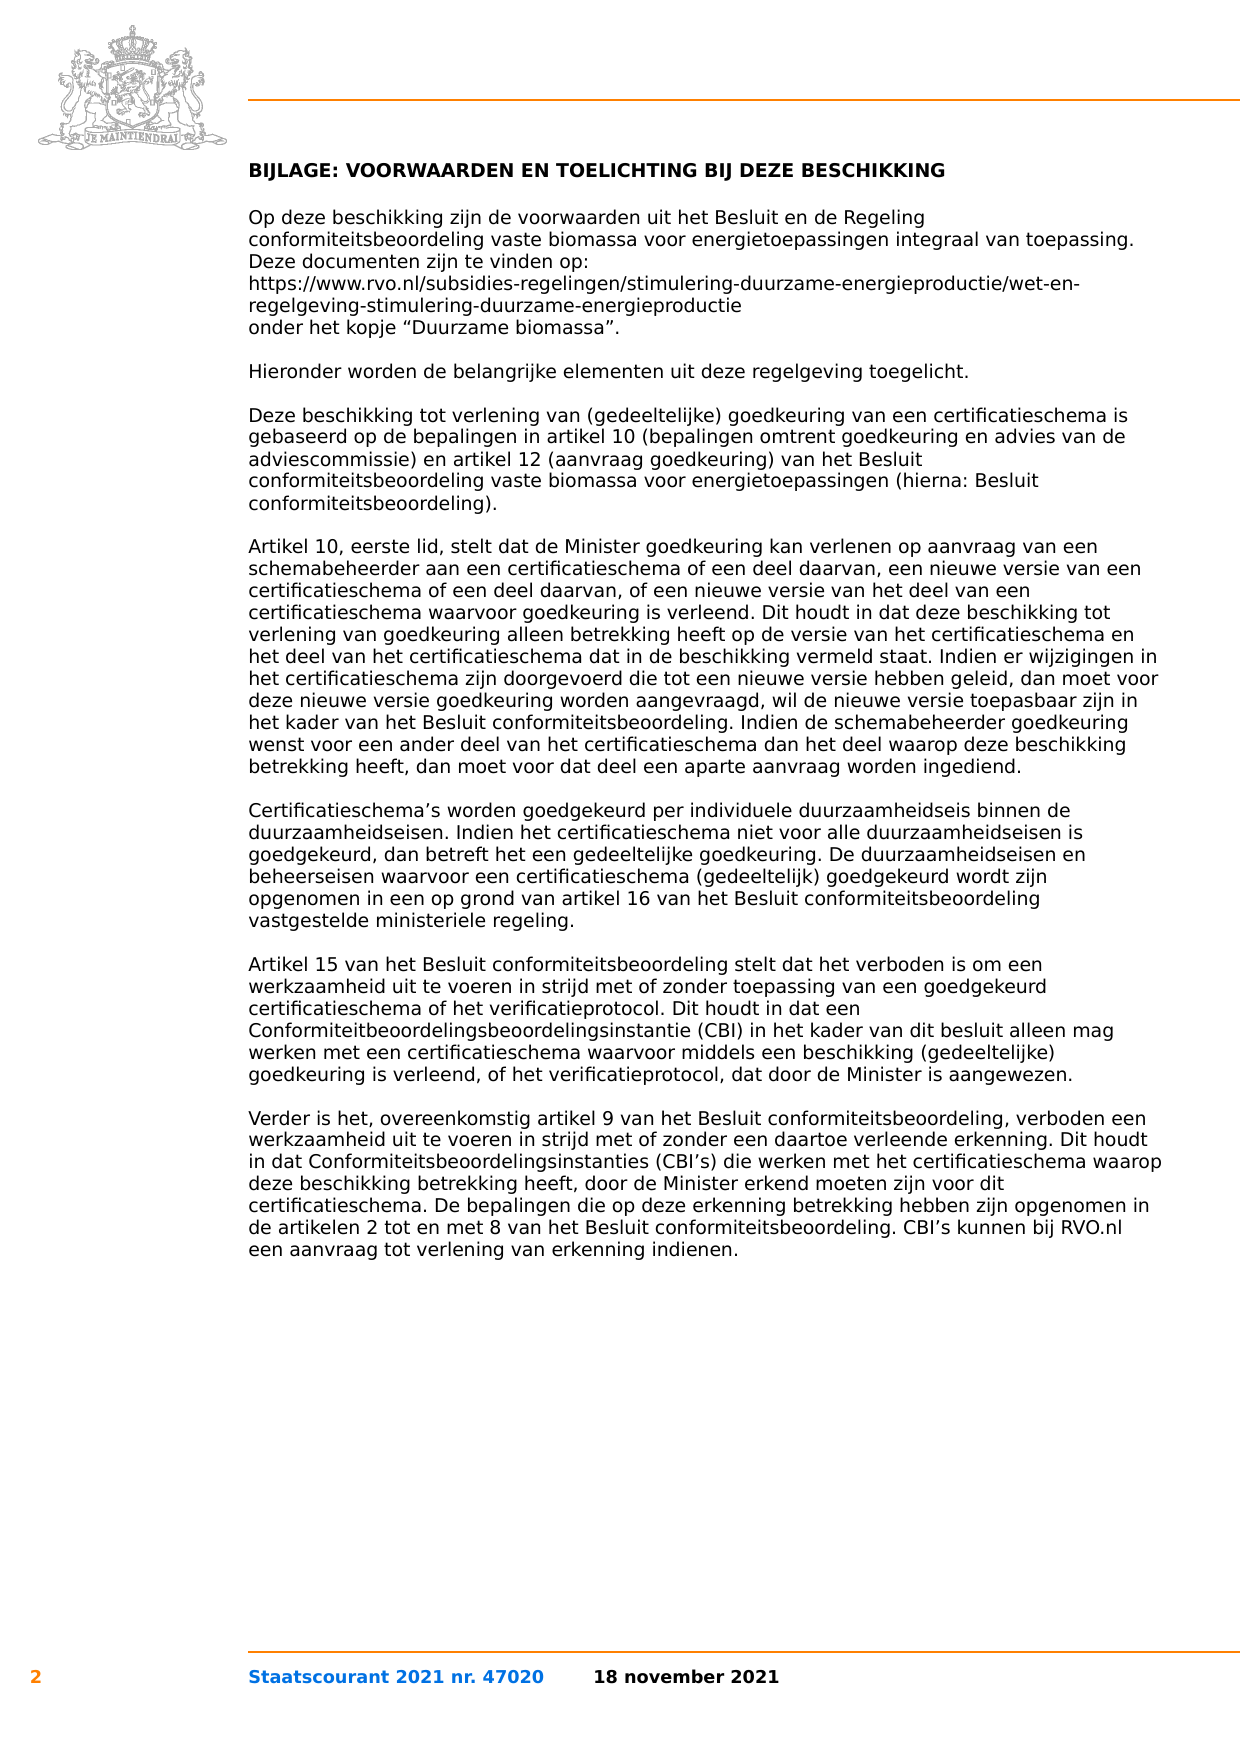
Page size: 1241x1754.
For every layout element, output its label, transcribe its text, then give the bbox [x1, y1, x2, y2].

subtitle BIJLAGE: VOORWAARDEN EN TOELICHTING BIJ DEZE BESCHIKKING [248, 160, 1163, 182]
text onder het kopje “Duurzame biomassa”. [248, 317, 1163, 339]
text Certificatieschema’s worden goedgekeurd per individuele duurzaamheidseis binnen de duurzaamheidseisen. Indien het certificatieschema niet voor alle duurzaamheidseisen is goedgekeurd, dan betreft het een gedeeltelijke goedkeuring. De duurzaamheidseisen en beheerseisen waarvoor een certificatieschema (gedeeltelijk) goedgekeurd wordt zijn opgenomen in een op grond van artikel 16 van het Besluit conformiteitsbeoordeling vastgestelde ministeriele regeling. [248, 800, 1163, 932]
text Hieronder worden de belangrijke elementen uit deze regelgeving toegelicht. [248, 361, 1163, 383]
text Artikel 10, eerste lid, stelt dat de Minister goedkeuring kan verlenen op aanvraag van een schemabeheerder aan een certificatieschema of een deel daarvan, een nieuwe versie van een certificatieschema of een deel daarvan, of een nieuwe versie van het deel van een certificatieschema waarvoor goedkeuring is verleend. Dit houdt in dat deze beschikking tot verlening van goedkeuring alleen betrekking heeft op de versie van het certificatieschema en het deel van het certificatieschema dat in de beschikking vermeld staat. Indien er wijzigingen in het certificatieschema zijn doorgevoerd die tot een nieuwe versie hebben geleid, dan moet voor deze nieuwe versie goedkeuring worden aangevraagd, wil de nieuwe versie toepasbaar zijn in het kader van het Besluit conformiteitsbeoordeling. Indien de schemabeheerder goedkeuring wenst voor een ander deel van het certificatieschema dan het deel waarop deze beschikking betrekking heeft, dan moet voor dat deel een aparte aanvraag worden ingediend. [248, 536, 1163, 778]
text https://www.rvo.nl/subsidies-regelingen/stimulering-duurzame-energieproductie/wet-en-regelgeving-stimulering-duurzame-energieproductie [248, 273, 1163, 317]
picture [38, 25, 227, 150]
text Verder is het, overeenkomstig artikel 9 van het Besluit conformiteitsbeoordeling, verboden een werkzaamheid uit te voeren in strijd met of zonder een daartoe verleende erkenning. Dit houdt in dat Conformiteitsbeoordelingsinstanties (CBI’s) die werken met het certificatieschema waarop deze beschikking betrekking heeft, door de Minister erkend moeten zijn voor dit certificatieschema. De bepalingen die op deze erkenning betrekking hebben zijn opgenomen in de artikelen 2 tot en met 8 van het Besluit conformiteitsbeoordeling. CBI’s kunnen bij RVO.nl een aanvraag tot verlening van erkenning indienen. [248, 1107, 1163, 1261]
text Deze beschikking tot verlening van (gedeeltelijke) goedkeuring van een certificatieschema is gebaseerd op de bepalingen in artikel 10 (bepalingen omtrent goedkeuring en advies van de adviescommissie) en artikel 12 (aanvraag goedkeuring) van het Besluit conformiteitsbeoordeling vaste biomassa voor energietoepassingen (hierna: Besluit conformiteitsbeoordeling). [248, 404, 1163, 514]
text Artikel 15 van het Besluit conformiteitsbeoordeling stelt dat het verboden is om een werkzaamheid uit te voeren in strijd met of zonder toepassing van een goedgekeurd certificatieschema of het verificatieprotocol. Dit houdt in dat een Conformiteitbeoordelingsbeoordelingsinstantie (CBI) in het kader van dit besluit alleen mag werken met een certificatieschema waarvoor middels een beschikking (gedeeltelijke) goedkeuring is verleend, of het verificatieprotocol, dat door de Minister is aangewezen. [248, 954, 1163, 1086]
text Op deze beschikking zijn de voorwaarden uit het Besluit en de Regeling conformiteitsbeoordeling vaste biomassa voor energietoepassingen integraal van toepassing. Deze documenten zijn te vinden op: [248, 207, 1163, 273]
